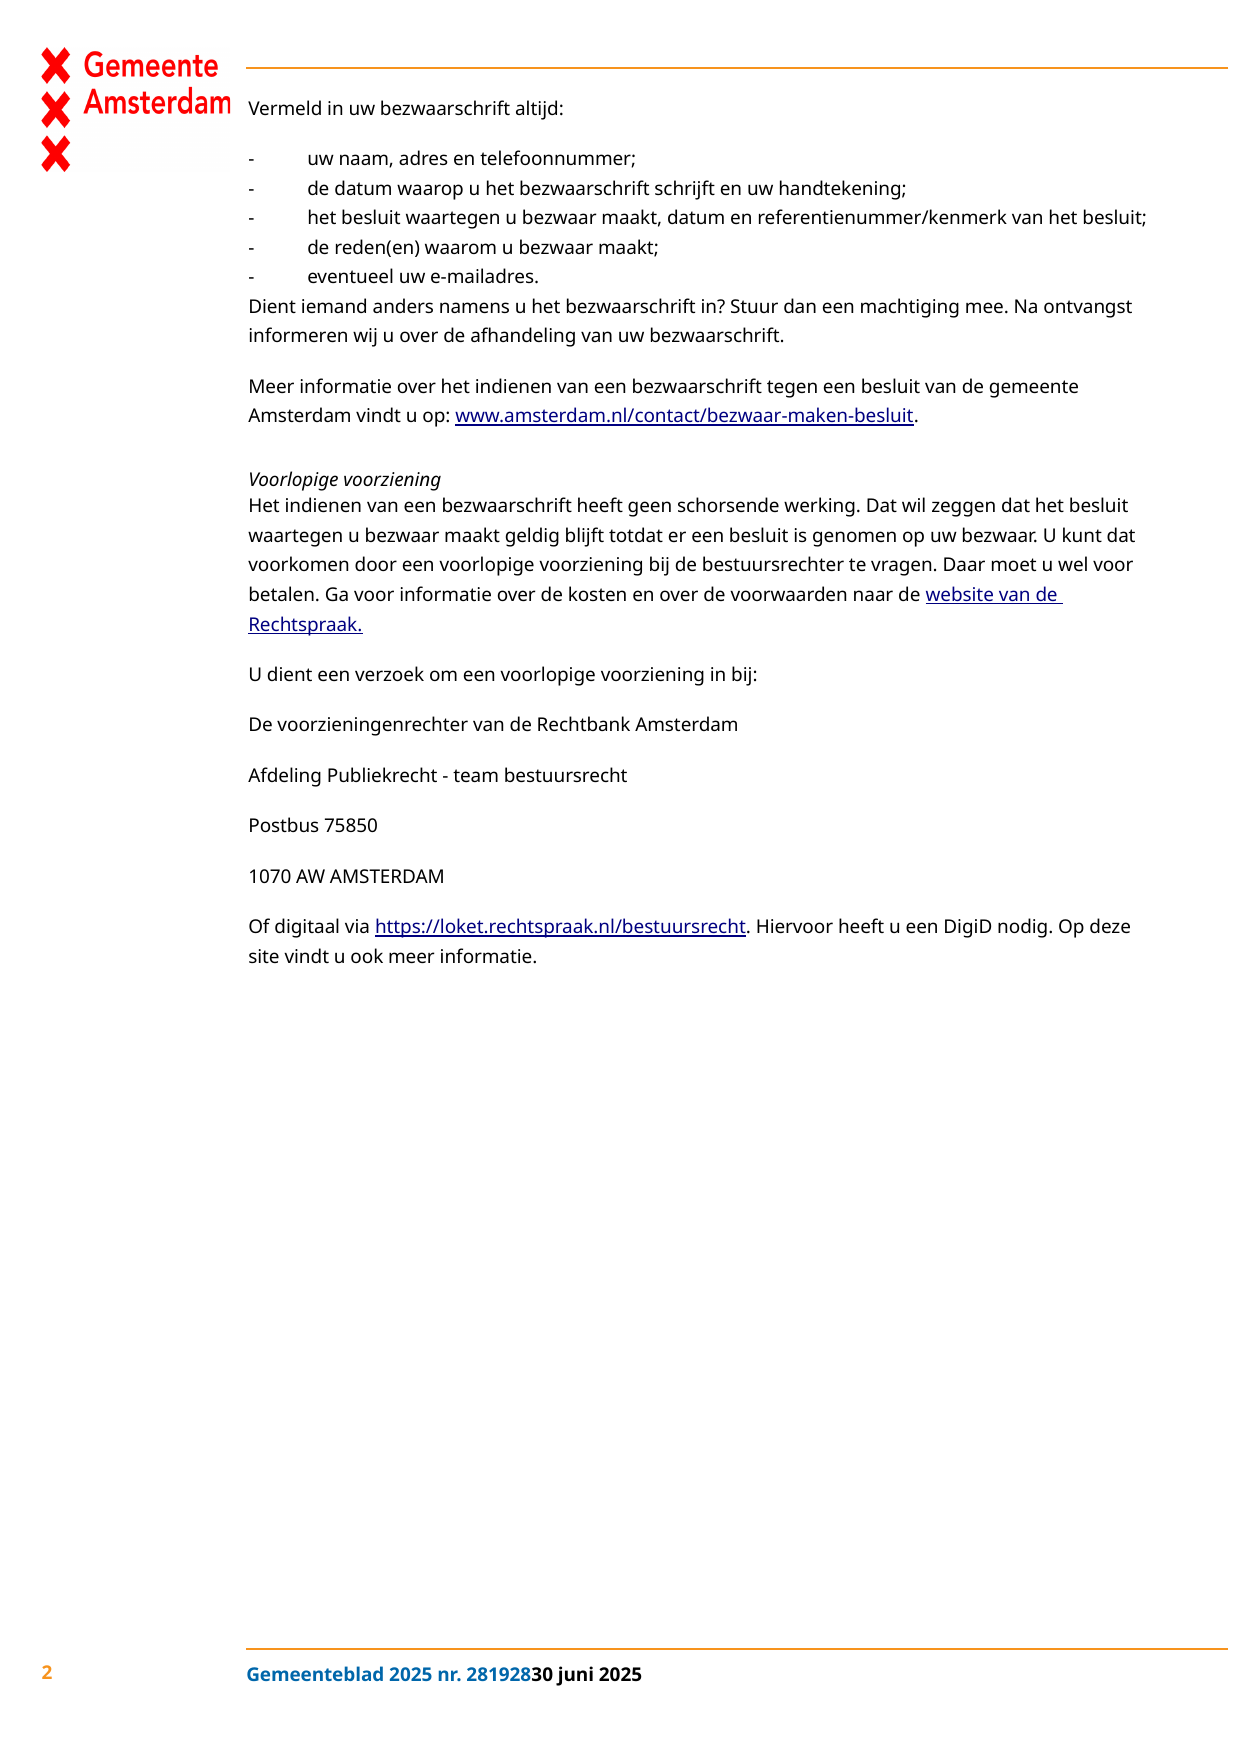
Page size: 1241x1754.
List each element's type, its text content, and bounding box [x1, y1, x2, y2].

list de datum waarop u het bezwaarschrift schrijft en uw handtekening; [248, 175, 1152, 201]
picture [41, 47, 231, 172]
text Het indienen van een bezwaarschrift heeft geen schorsende werking. Dat wil zeggen dat het besluit waartegen u bezwaar maakt geldig blijft totdat er een besluit is genomen op uw bezwaar. U kunt dat voorkomen door een voorlopige voorziening bij de bestuursrechter te vragen. Daar moet u wel voor betalen. Ga voor informatie over de kosten en over de voorwaarden naar de website van de Rechtspraak. [248, 492, 1152, 636]
list de reden(en) waarom u bezwaar maakt; [248, 234, 1152, 260]
list uw naam, adres en telefoonnummer; [248, 145, 1152, 171]
text Of digitaal via https://loket.rechtspraak.nl/bestuursrecht. Hiervoor heeft u een DigiD nodig. Op deze site vindt u ook meer informatie. [248, 913, 1152, 968]
list het besluit waartegen u bezwaar maakt, datum en referentienummer/kenmerk van het besluit; [248, 204, 1152, 230]
text Voorlopige voorziening [248, 467, 1152, 492]
text Dient iemand anders namens u het bezwaarschrift in? Stuur dan een machtiging mee. Na ontvangst informeren wij u over de afhandeling van uw bezwaarschrift. [248, 293, 1152, 348]
text U dient een verzoek om een voorlopige voorziening in bij: [248, 661, 1152, 687]
list eventueel uw e-mailadres. [248, 263, 1152, 289]
text Vermeld in uw bezwaarschrift altijd: [248, 95, 1152, 121]
text De voorzieningenrechter van de Rechtbank Amsterdam [248, 712, 1152, 737]
text Afdeling Publiekrecht - team bestuursrecht [248, 762, 1152, 788]
text 1070 AW AMSTERDAM [248, 863, 1152, 888]
text Postbus 75850 [248, 812, 1152, 838]
text Meer informatie over het indienen van een bezwaarschrift tegen een besluit van de gemeente Amsterdam vindt u op: www.amsterdam.nl/contact/bezwaar-maken-besluit. [248, 373, 1152, 428]
